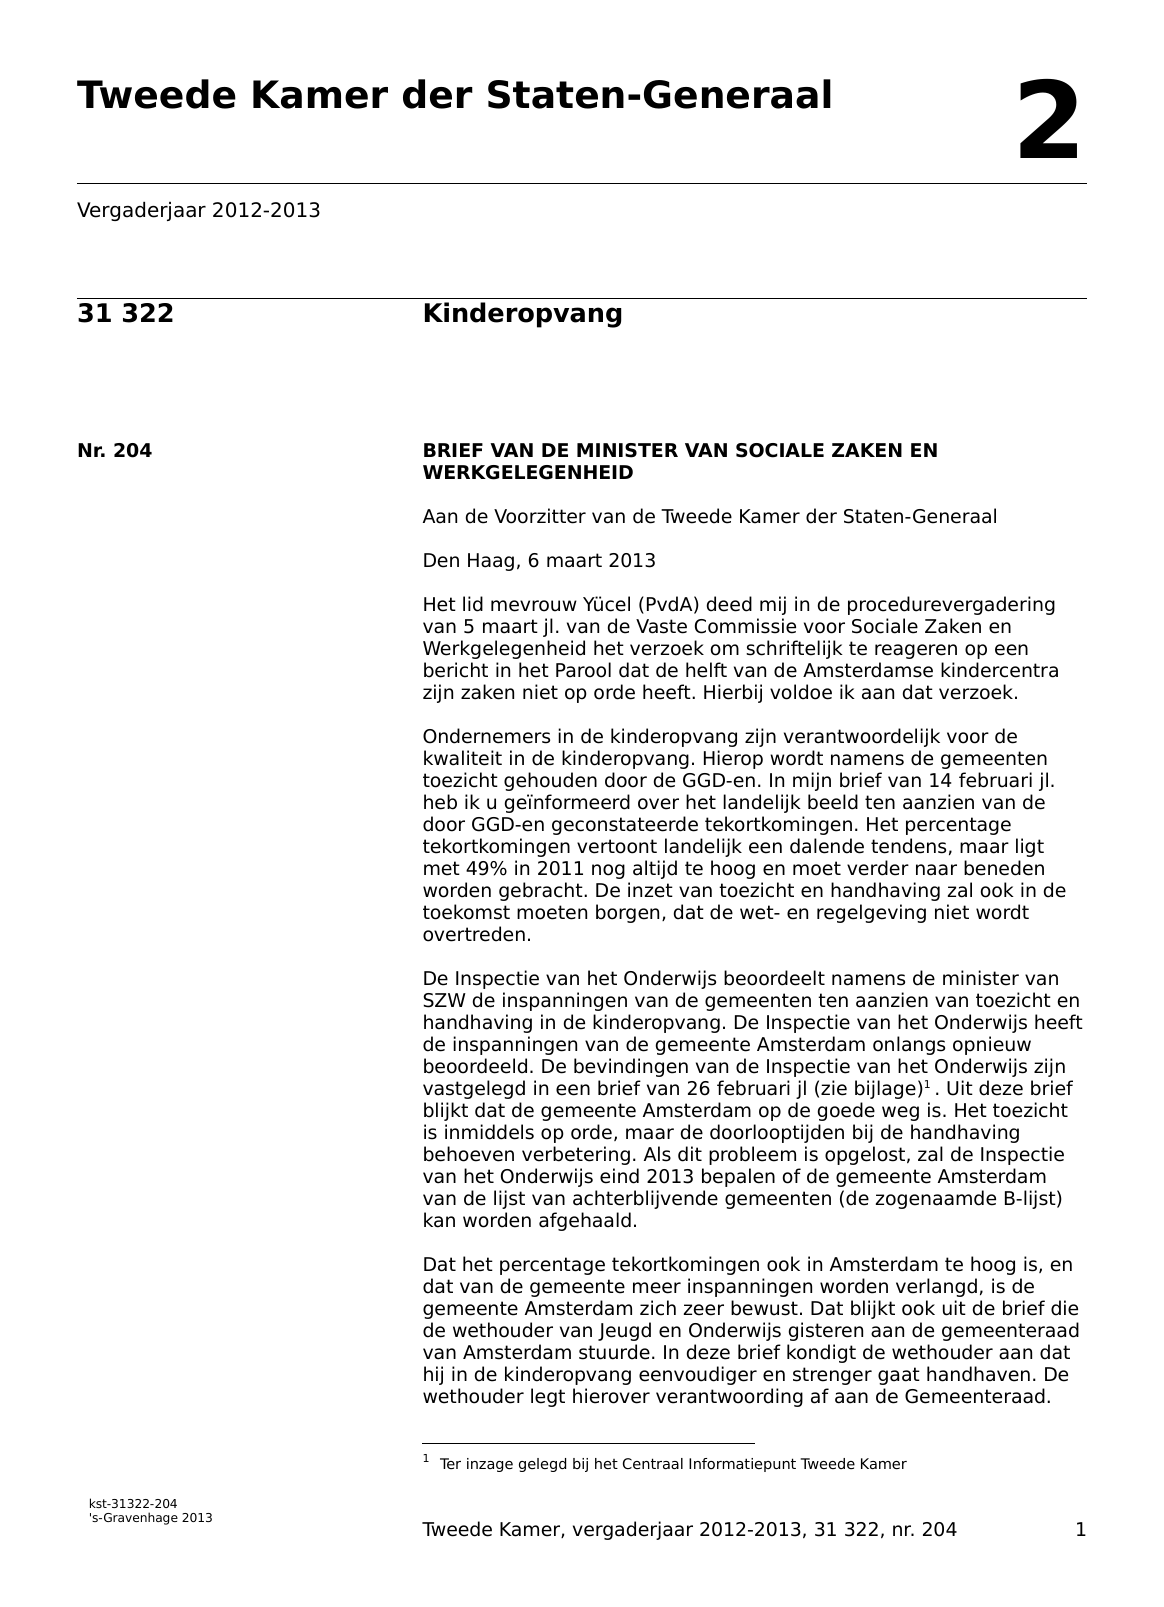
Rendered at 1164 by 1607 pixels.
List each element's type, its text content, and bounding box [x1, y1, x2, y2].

text 's-Gravenhage 2013 [88, 1511, 323, 1525]
text kst-31322-204 [88, 1497, 323, 1511]
text Aan de Voorzitter van de Tweede Kamer der Staten-Generaal [422, 506, 1087, 528]
text De Inspectie van het Onderwijs beoordeelt namens de minister van SZW de inspanningen van de gemeenten ten aanzien van toezicht en handhaving in de kinderopvang. De Inspectie van het Onderwijs heeft de inspanningen van de gemeente Amsterdam onlangs opnieuw beoordeeld. De bevindingen van de Inspectie van het Onderwijs zijn vastgelegd in een brief van 26 februari jl (zie bijlage). Uit deze brief blijkt dat de gemeente Amsterdam op de goede weg is. Het toezicht is inmiddels op orde, maar de doorlooptijden bij de handhaving behoeven verbetering. Als dit probleem is opgelost, zal de Inspectie van het Onderwijs eind 2013 bepalen of de gemeente Amsterdam van de lijst van achterblijvende gemeenten (de zogenaamde B-lijst) kan worden afgehaald. [422, 968, 1087, 1232]
text Dat het percentage tekortkomingen ook in Amsterdam te hoog is, en dat van de gemeente meer inspanningen worden verlangd, is de gemeente Amsterdam zich zeer bewust. Dat blijkt ook uit de brief die de wethouder van Jeugd en Onderwijs gisteren aan de gemeenteraad van Amsterdam stuurde. In deze brief kondigt de wethouder aan dat hij in de kinderopvang eenvoudiger en strenger gaat handhaven. De wethouder legt hierover verantwoording af aan de Gemeenteraad. [422, 1254, 1087, 1408]
table_header Tweede Kamer der Staten-Generaal [77, 59, 886, 183]
table_header 2 [886, 59, 1087, 183]
text Het lid mevrouw Yücel (PvdA) deed mij in de procedurevergadering van 5 maart jl. van de Vaste Commissie voor Sociale Zaken en Werkgelegenheid het verzoek om schriftelijk te reageren op een bericht in het Parool dat de helft van de Amsterdamse kindercentra zijn zaken niet op orde heeft. Hierbij voldoe ik aan dat verzoek. [422, 594, 1087, 704]
subtitle Nr. 204 BRIEF VAN DE MINISTER VAN SOCIALE ZAKEN EN WERKGELEGENHEID [77, 440, 1087, 484]
table_cell Vergaderjaar 2012-2013 [77, 184, 1087, 298]
text Ter inzage gelegd bij het Centraal Informatiepunt Tweede Kamer [422, 1452, 1087, 1474]
text Den Haag, 6 maart 2013 [422, 550, 1087, 572]
subtitle 31 322 Kinderopvang [77, 299, 1087, 329]
text Ondernemers in de kinderopvang zijn verantwoordelijk voor de kwaliteit in de kinderopvang. Hierop wordt namens de gemeenten toezicht gehouden door de GGD-en. In mijn brief van 14 februari jl. heb ik u geïnformeerd over het landelijk beeld ten aanzien van de door GGD-en geconstateerde tekortkomingen. Het percentage tekortkomingen vertoont landelijk een dalende tendens, maar ligt met 49% in 2011 nog altijd te hoog en moet verder naar beneden worden gebracht. De inzet van toezicht en handhaving zal ook in de toekomst moeten borgen, dat de wet- en regelgeving niet wordt overtreden. [422, 726, 1087, 946]
